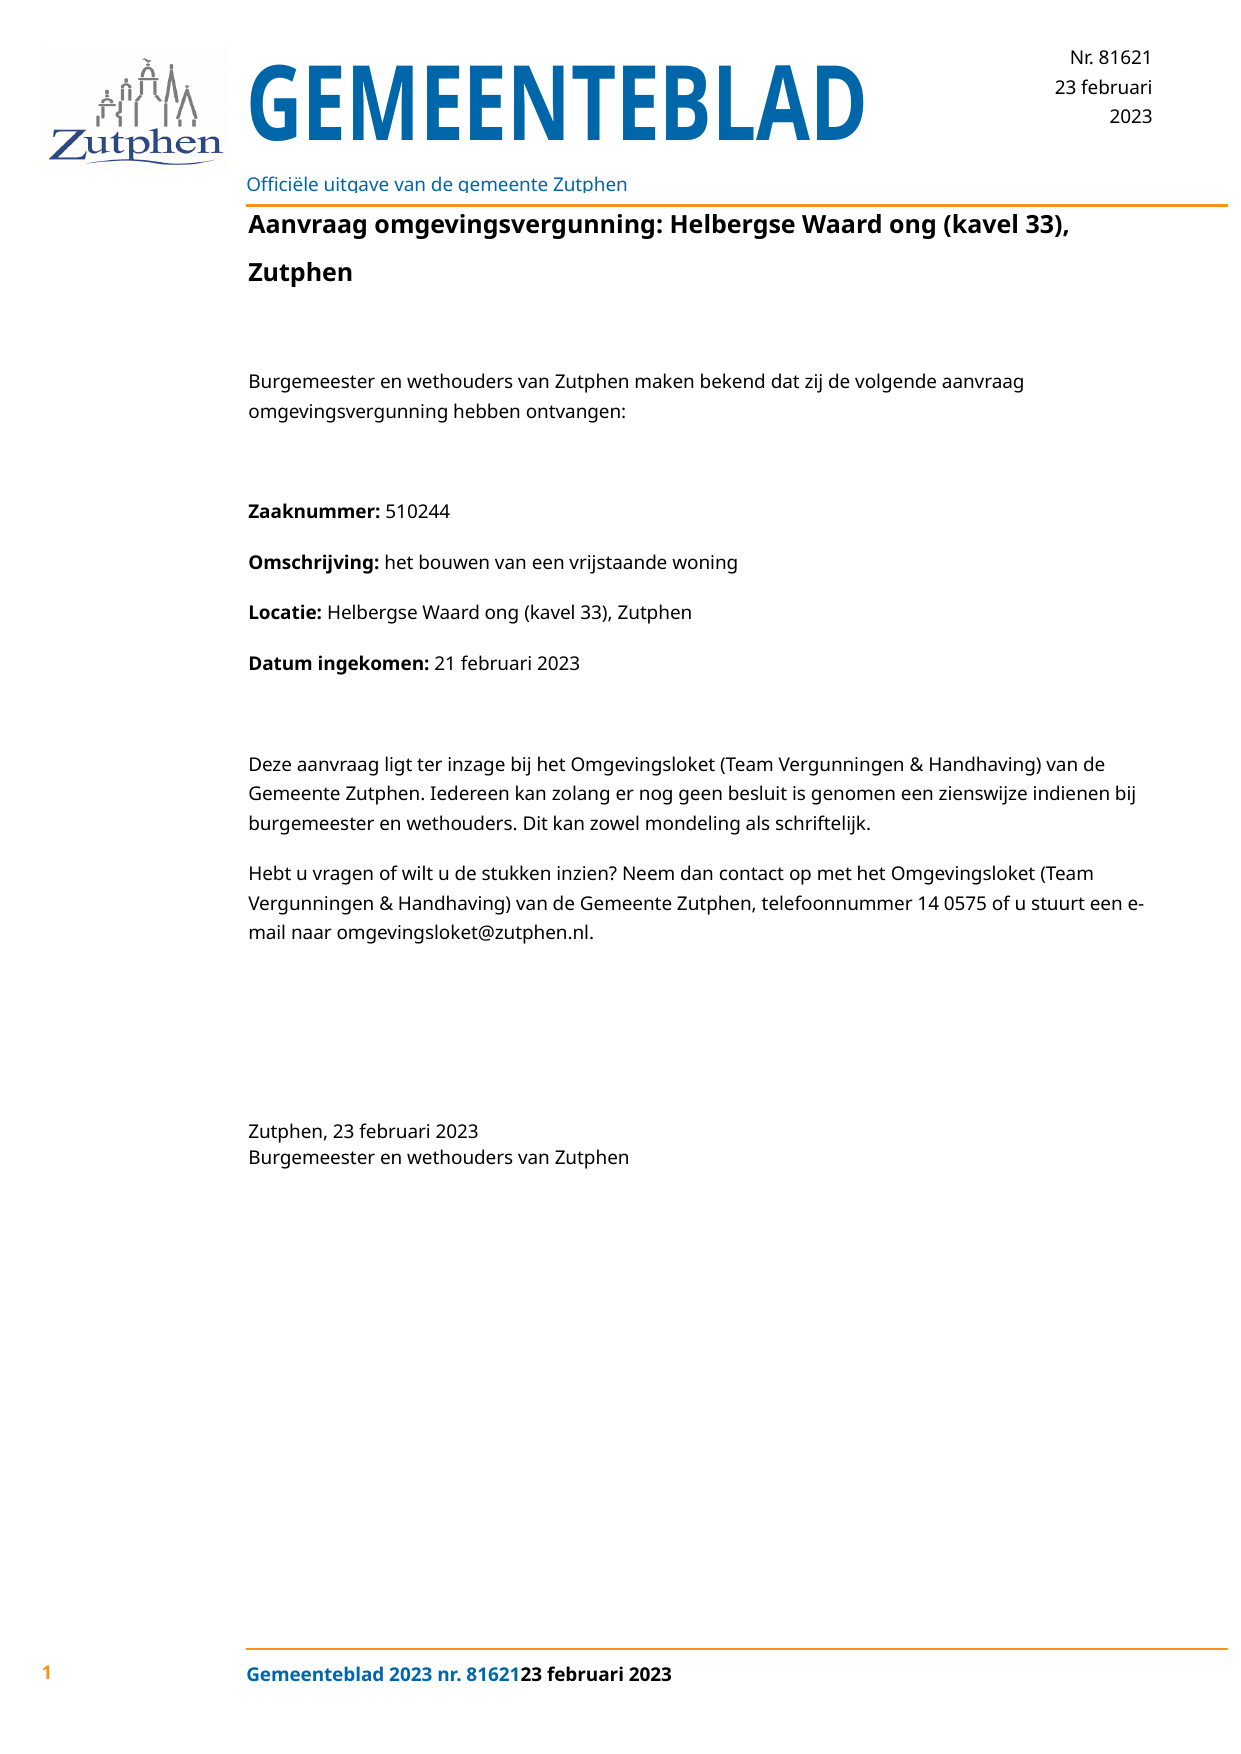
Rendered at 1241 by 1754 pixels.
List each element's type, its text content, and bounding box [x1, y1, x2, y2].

text Locatie: Helbergse Waard ong (kavel 33), Zutphen [248, 599, 1152, 625]
text Hebt u vragen of wilt u de stukken inzien? Neem dan contact op met het Omgevingsloket (Team Vergunningen & Handhaving) van de Gemeente Zutphen, telefoonnummer 14 0575 of u stuurt een e-mail naar omgevingsloket@zutphen.nl. [248, 860, 1152, 945]
text Omschrijving: het bouwen van een vrijstaande woning [248, 549, 1152, 575]
picture [41, 47, 231, 172]
text Burgemeester en wethouders van Zutphen [248, 1144, 1152, 1170]
text Burgemeester en wethouders van Zutphen maken bekend dat zij de volgende aanvraag omgevingsvergunning hebben ontvangen: [248, 368, 1152, 424]
text Deze aanvraag ligt ter inzage bij het Omgevingsloket (Team Vergunningen & Handhaving) van de Gemeente Zutphen. Iedereen kan zolang er nog geen besluit is genomen een zienswijze indienen bij burgemeester en wethouders. Dit kan zowel mondeling als schriftelijk. [248, 751, 1152, 836]
text Zaaknummer: 510244 [248, 499, 1152, 524]
text Zutphen, 23 februari 2023 [248, 1119, 1152, 1144]
text Aanvraag omgevingsvergunning: Helbergse Waard ong (kavel 33), Zutphen [248, 207, 1152, 288]
text Datum ingekomen: 21 februari 2023 [248, 650, 1152, 676]
